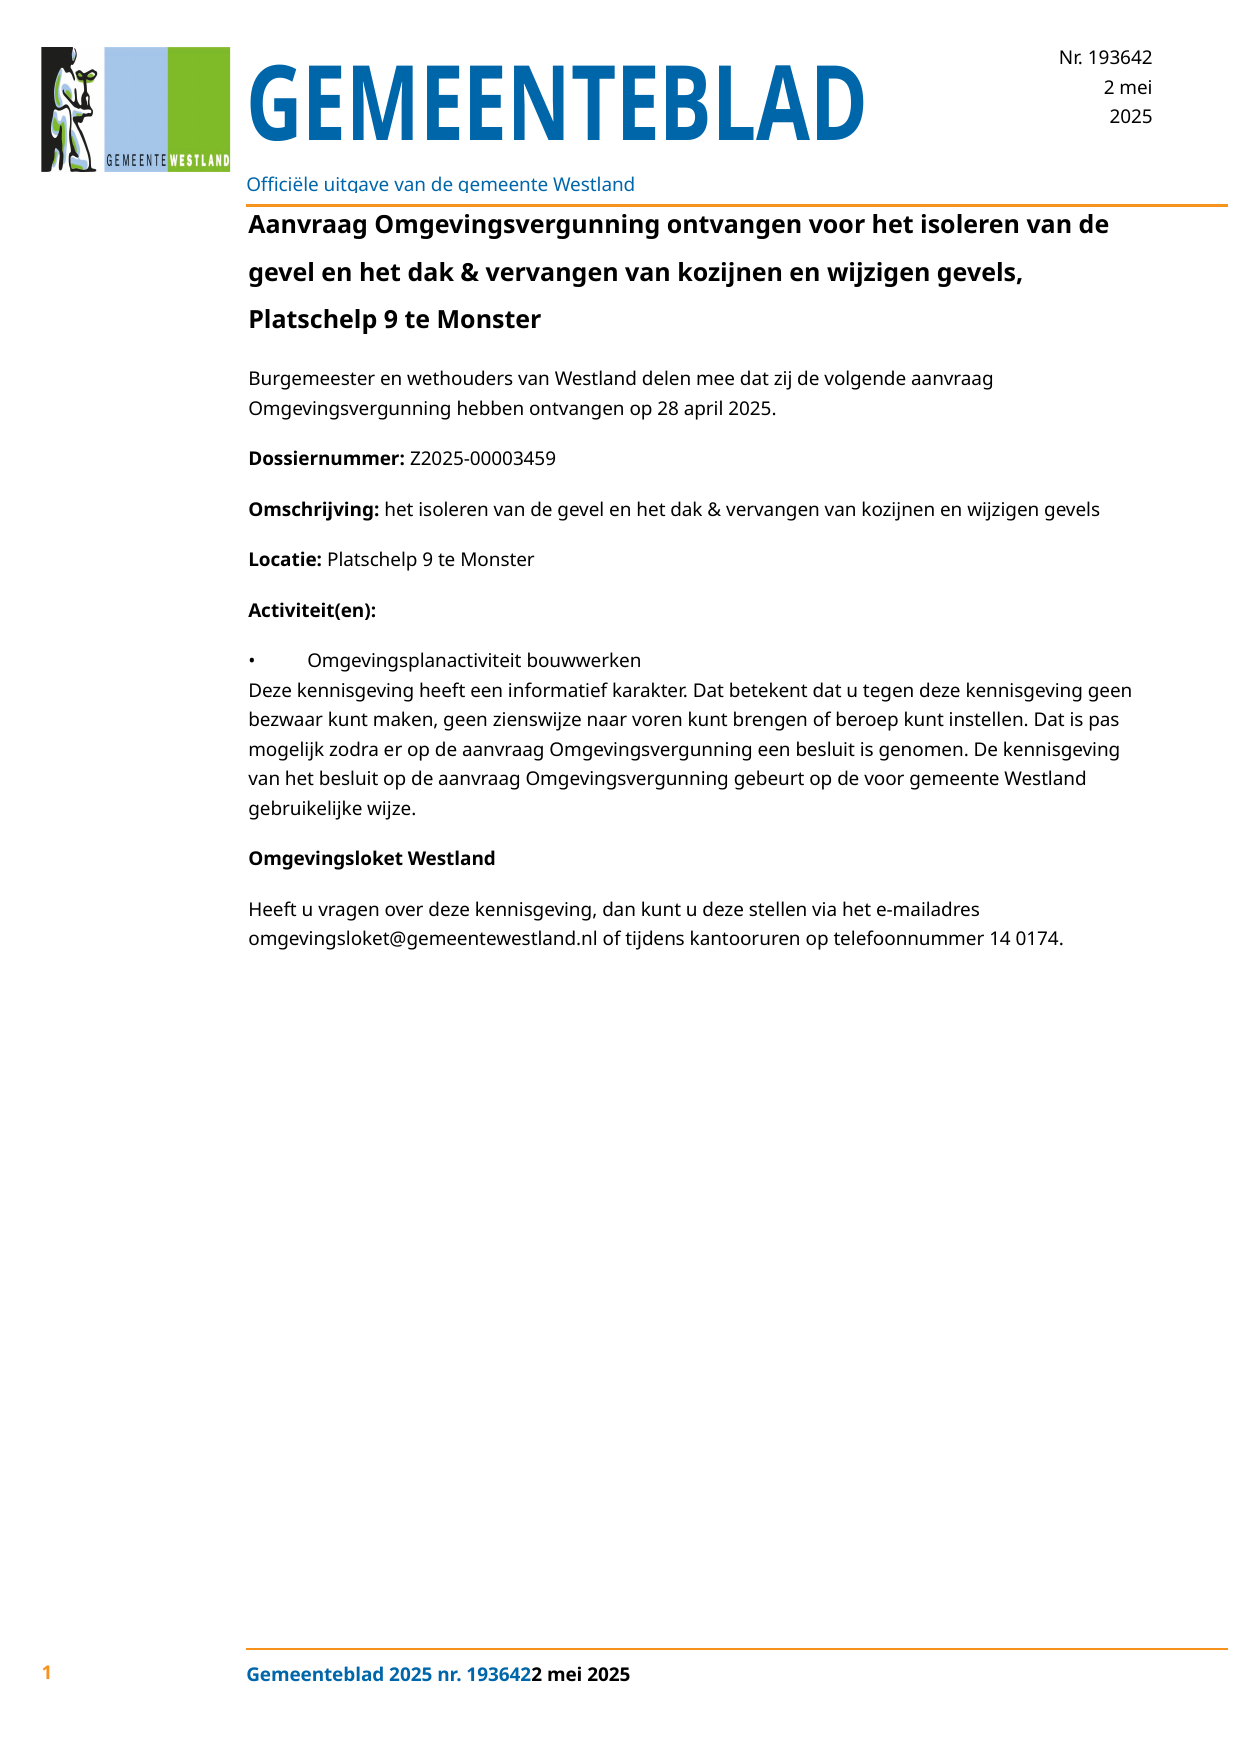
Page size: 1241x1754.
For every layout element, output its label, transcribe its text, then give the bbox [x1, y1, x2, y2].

text Omgevingsloket Westland [248, 846, 1152, 871]
text Dossiernummer: Z2025-00003459 [248, 446, 1152, 471]
text Aanvraag Omgevingsvergunning ontvangen voor het isoleren van de gevel en het dak & vervangen van kozijnen en wijzigen gevels, Platschelp 9 te Monster [248, 207, 1152, 336]
text Burgemeester en wethouders van Westland delen mee dat zij de volgende aanvraag Omgevingsvergunning hebben ontvangen op 28 april 2025. [248, 366, 1152, 421]
text Heeft u vragen over deze kennisgeving, dan kunt u deze stellen via het e-mailadres omgevingsloket@gemeentewestland.nl of tijdens kantooruren op telefoonnummer 14 0174. [248, 896, 1152, 951]
text Activiteit(en): [248, 597, 1152, 622]
text Omschrijving: het isoleren van de gevel en het dak & vervangen van kozijnen en wijzigen gevels [248, 496, 1152, 522]
text Locatie: Platschelp 9 te Monster [248, 546, 1152, 572]
list Omgevingsplanactiviteit bouwwerken [248, 647, 1152, 673]
text Deze kennisgeving heeft een informatief karakter. Dat betekent dat u tegen deze kennisgeving geen bezwaar kunt maken, geen zienswijze naar voren kunt brengen of beroep kunt instellen. Dat is pas mogelijk zodra er op de aanvraag Omgevingsvergunning een besluit is genomen. De kennisgeving van het besluit op de aanvraag Omgevingsvergunning gebeurt op de voor gemeente Westland gebruikelijke wijze. [248, 677, 1152, 821]
picture [41, 47, 231, 172]
